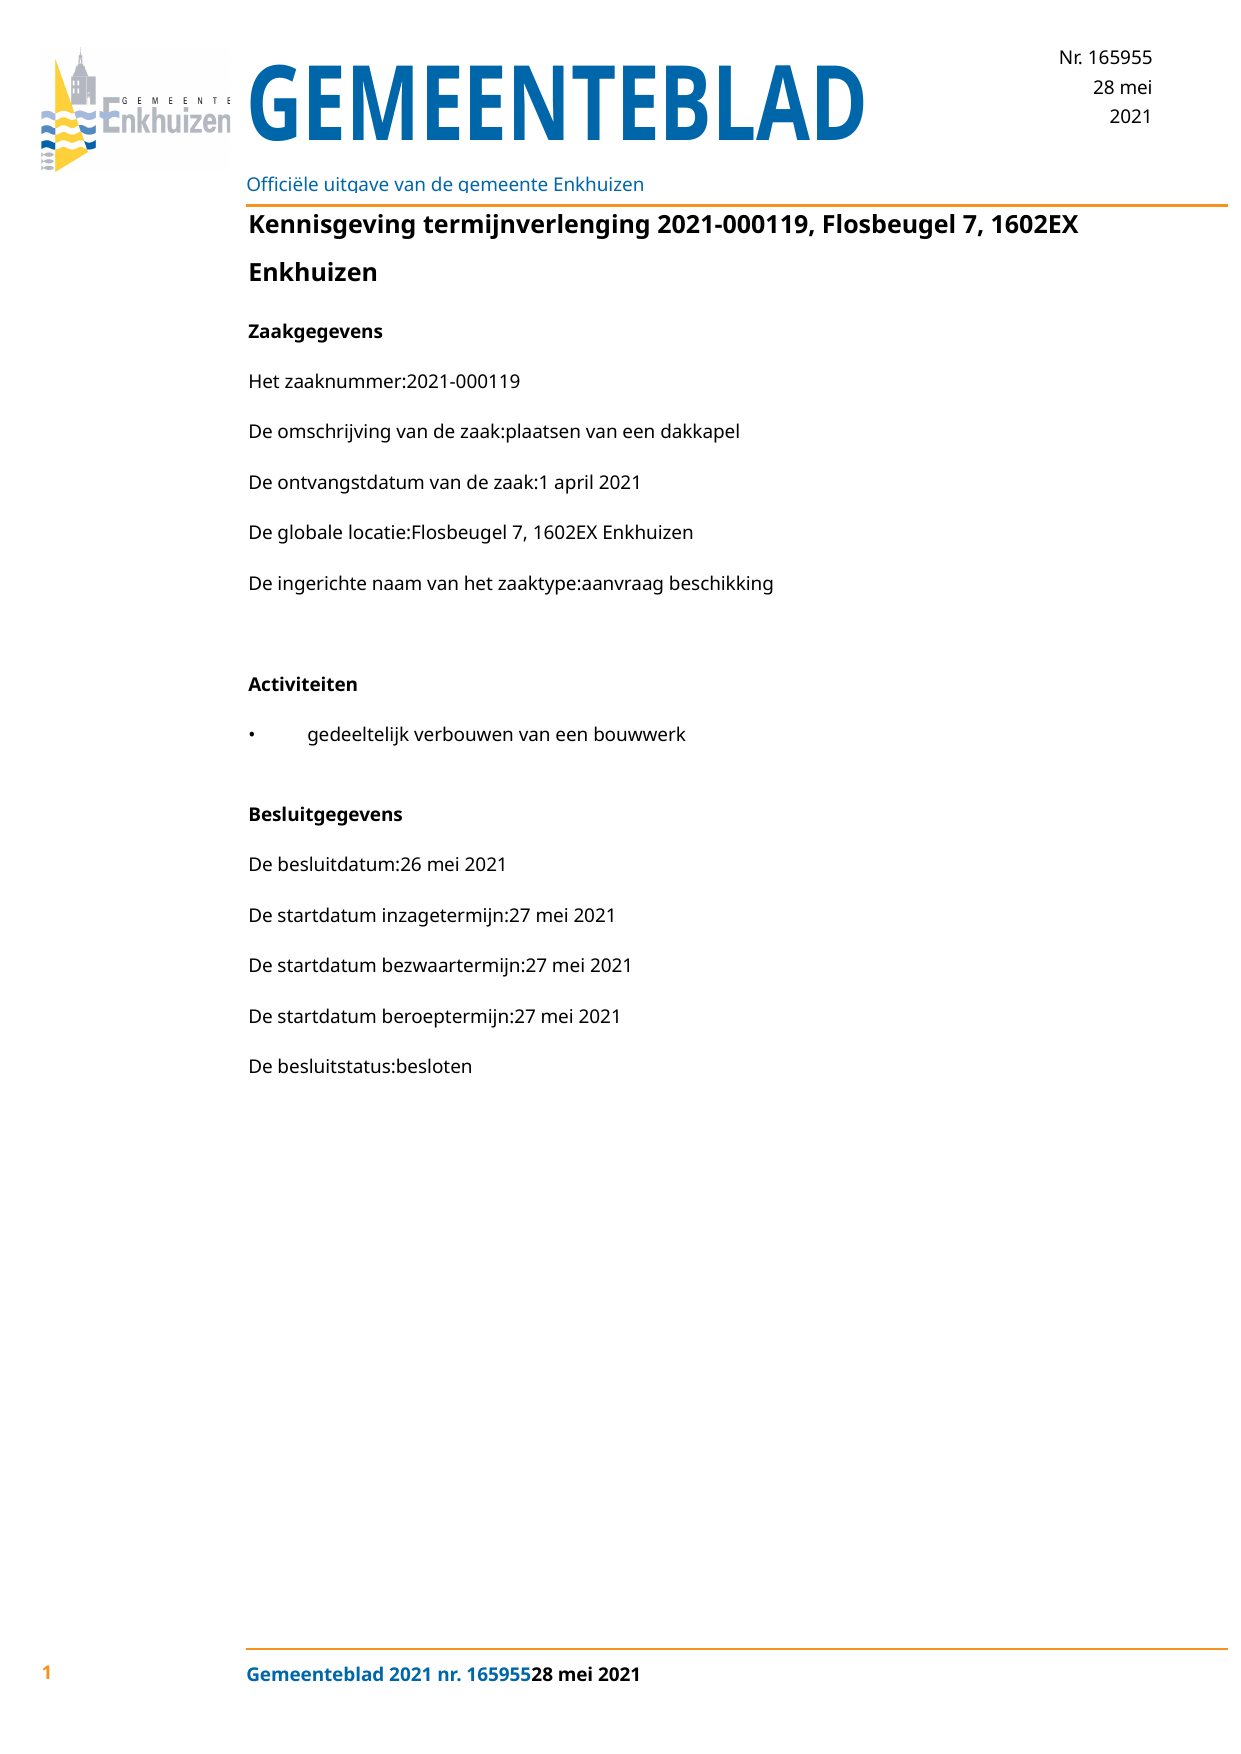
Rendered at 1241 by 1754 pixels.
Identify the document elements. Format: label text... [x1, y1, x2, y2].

text De besluitdatum:26 mei 2021 [248, 852, 1152, 877]
list gedeeltelijk verbouwen van een bouwwerk [248, 721, 1152, 747]
text De globale locatie:Flosbeugel 7, 1602EX Enkhuizen [248, 519, 1152, 545]
text De startdatum beroeptermijn:27 mei 2021 [248, 1003, 1152, 1029]
text De startdatum inzagetermijn:27 mei 2021 [248, 902, 1152, 928]
text De omschrijving van de zaak:plaatsen van een dakkapel [248, 419, 1152, 444]
text Het zaaknummer:2021-000119 [248, 368, 1152, 394]
text De ingerichte naam van het zaaktype:aanvraag beschikking [248, 570, 1152, 596]
picture [41, 47, 231, 172]
text De besluitstatus:besloten [248, 1053, 1152, 1079]
text De ontvangstdatum van de zaak:1 april 2021 [248, 469, 1152, 495]
text Activiteiten [248, 671, 1152, 697]
text Zaakgegevens [248, 318, 1152, 344]
text Besluitgegevens [248, 801, 1152, 827]
text Kennisgeving termijnverlenging 2021-000119, Flosbeugel 7, 1602EX Enkhuizen [248, 207, 1152, 288]
text De startdatum bezwaartermijn:27 mei 2021 [248, 952, 1152, 978]
